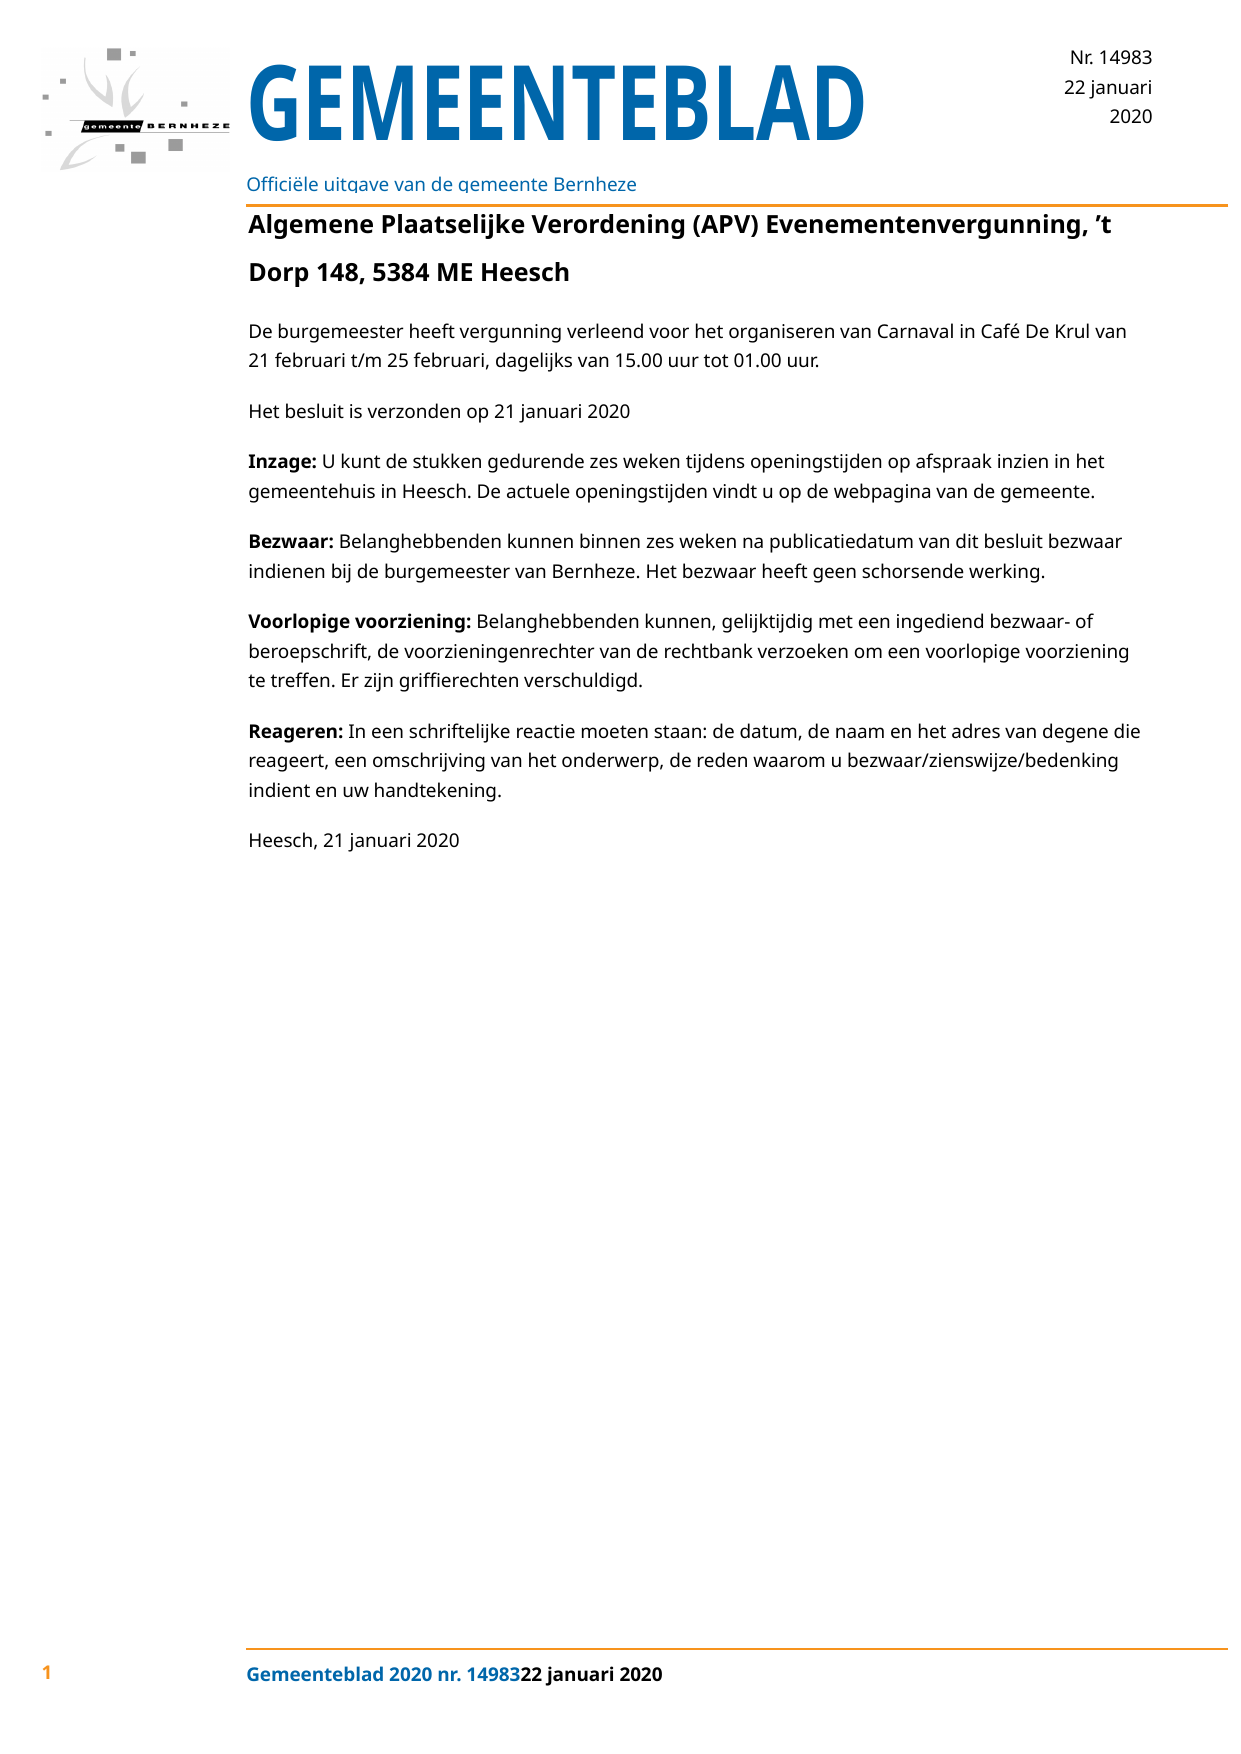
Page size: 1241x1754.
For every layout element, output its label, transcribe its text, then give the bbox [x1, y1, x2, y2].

text Inzage: U kunt de stukken gedurende zes weken tijdens openingstijden op afspraak inzien in het gemeentehuis in Heesch. De actuele openingstijden vindt u op de webpagina van de gemeente. [248, 448, 1152, 504]
text Heesch, 21 januari 2020 [248, 827, 1152, 853]
picture [41, 47, 231, 172]
text Algemene Plaatselijke Verordening (APV) Evenementenvergunning, ’t Dorp 148, 5384 ME Heesch [248, 207, 1152, 288]
text Het besluit is verzonden op 21 januari 2020 [248, 398, 1152, 424]
text De burgemeester heeft vergunning verleend voor het organiseren van Carnaval in Café De Krul van 21 februari t/m 25 februari, dagelijks van 15.00 uur tot 01.00 uur. [248, 318, 1152, 373]
text Voorlopige voorziening: Belanghebbenden kunnen, gelijktijdig met een ingediend bezwaar- of beroepschrift, de voorzieningenrechter van de rechtbank verzoeken om een voorlopige voorziening te treffen. Er zijn griffierechten verschuldigd. [248, 608, 1152, 693]
text Reageren: In een schriftelijke reactie moeten staan: de datum, de naam en het adres van degene die reageert, een omschrijving van het onderwerp, de reden waarom u bezwaar/zienswijze/bedenking indient en uw handtekening. [248, 718, 1152, 803]
text Bezwaar: Belanghebbenden kunnen binnen zes weken na publicatiedatum van dit besluit bezwaar indienen bij de burgemeester van Bernheze. Het bezwaar heeft geen schorsende werking. [248, 528, 1152, 584]
